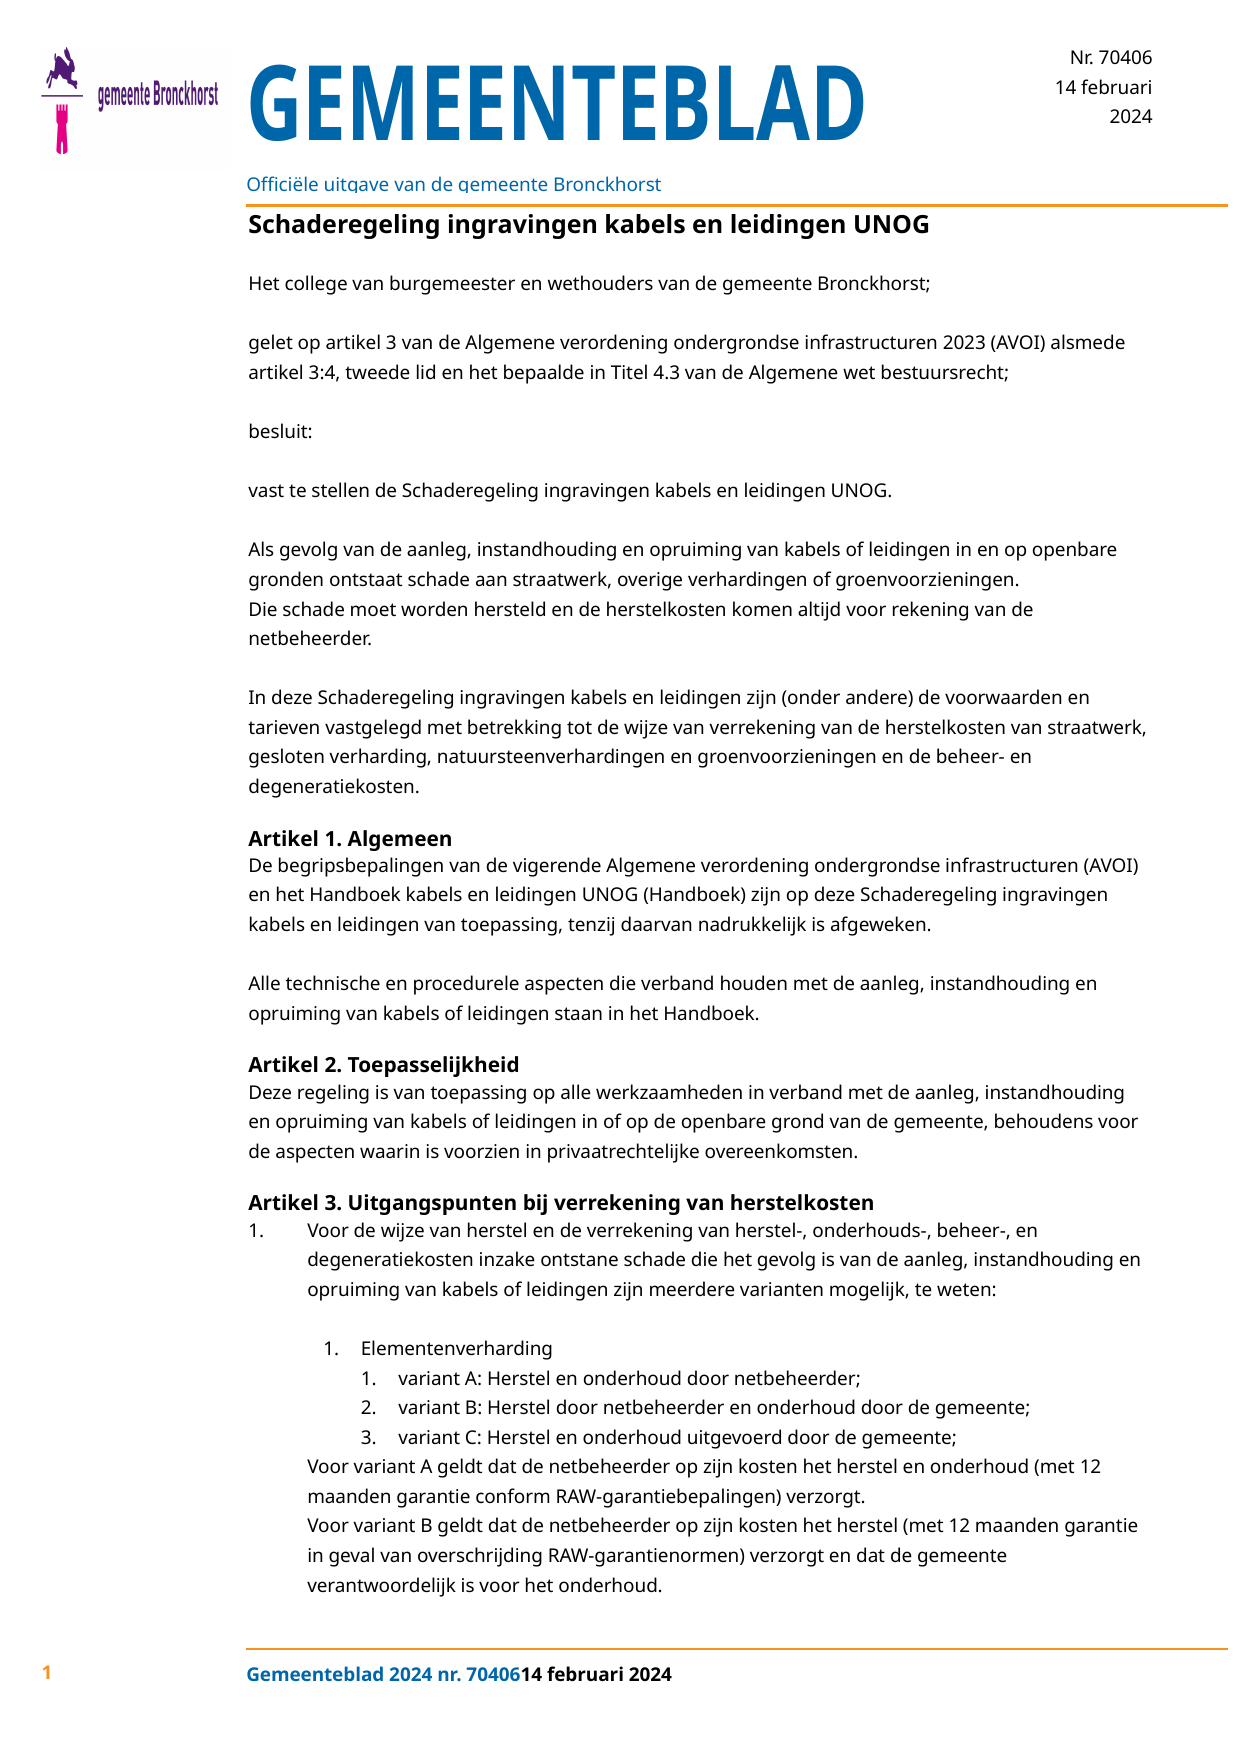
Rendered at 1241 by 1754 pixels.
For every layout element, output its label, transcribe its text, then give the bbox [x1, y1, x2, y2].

text Artikel 1. Algemeen [248, 824, 1152, 852]
text Artikel 2. Toepasselijkheid [248, 1050, 1152, 1079]
text Als gevolg van de aanleg, instandhouding en opruiming van kabels of leidingen in en op openbare gronden ontstaat schade aan straatwerk, overige verhardingen of groenvoorzieningen. [248, 537, 1152, 592]
text gelet op artikel 3 van de Algemene verordening ondergrondse infrastructuren 2023 (AVOI) alsmede artikel 3:4, tweede lid en het bepaalde in Titel 4.3 van de Algemene wet bestuursrecht; [248, 329, 1152, 385]
list Voor variant B geldt dat de netbeheerder op zijn kosten het herstel (met 12 maanden garantie in geval van overschrijding RAW-garantienormen) verzorgt en dat de gemeente verantwoordelijk is voor het onderhoud. [248, 1513, 1152, 1598]
list Voor de wijze van herstel en de verrekening van herstel-, onderhouds-, beheer-, en degeneratiekosten inzake ontstane schade die het gevolg is van de aanleg, instandhouding en opruiming van kabels of leidingen zijn meerdere varianten mogelijk, te weten: [248, 1217, 1152, 1302]
text Alle technische en procedurele aspecten die verband houden met de aanleg, instandhouding en opruiming van kabels of leidingen staan in het Handboek. [248, 970, 1152, 1026]
text De begripsbepalingen van de vigerende Algemene verordening ondergrondse infrastructuren (AVOI) en het Handboek kabels en leidingen UNOG (Handboek) zijn op deze Schaderegeling ingravingen kabels en leidingen van toepassing, tenzij daarvan nadrukkelijk is afgeweken. [248, 852, 1152, 937]
list Voor variant A geldt dat de netbeheerder op zijn kosten het herstel en onderhoud (met 12 maanden garantie conform RAW-garantiebepalingen) verzorgt. [248, 1453, 1152, 1509]
text besluit: [248, 418, 1152, 444]
text Artikel 3. Uitgangspunten bij verrekening van herstelkosten [248, 1188, 1152, 1217]
list variant B: Herstel door netbeheerder en onderhoud door de gemeente; [361, 1394, 1152, 1420]
text Deze regeling is van toepassing op alle werkzaamheden in verband met de aanleg, instandhouding en opruiming van kabels of leidingen in of op de openbare grond van de gemeente, behoudens voor de aspecten waarin is voorzien in privaatrechtelijke overeenkomsten. [248, 1079, 1152, 1164]
text Schaderegeling ingravingen kabels en leidingen UNOG [248, 207, 1152, 241]
list Elementenverharding [323, 1335, 1152, 1361]
text Die schade moet worden hersteld en de herstelkosten komen altijd voor rekening van de netbeheerder. [248, 596, 1152, 651]
text Het college van burgemeester en wethouders van de gemeente Bronckhorst; [248, 270, 1152, 296]
list variant C: Herstel en onderhoud uitgevoerd door de gemeente; [361, 1424, 1152, 1450]
list variant A: Herstel en onderhoud door netbeheerder; [361, 1365, 1152, 1391]
text vast te stellen de Schaderegeling ingravingen kabels en leidingen UNOG. [248, 477, 1152, 503]
text In deze Schaderegeling ingravingen kabels en leidingen zijn (onder andere) de voorwaarden en tarieven vastgelegd met betrekking tot de wijze van verrekening van de herstelkosten van straatwerk, gesloten verharding, natuursteenverhardingen en groenvoorzieningen en de beheer- en degeneratiekosten. [248, 684, 1152, 799]
picture [41, 47, 231, 172]
